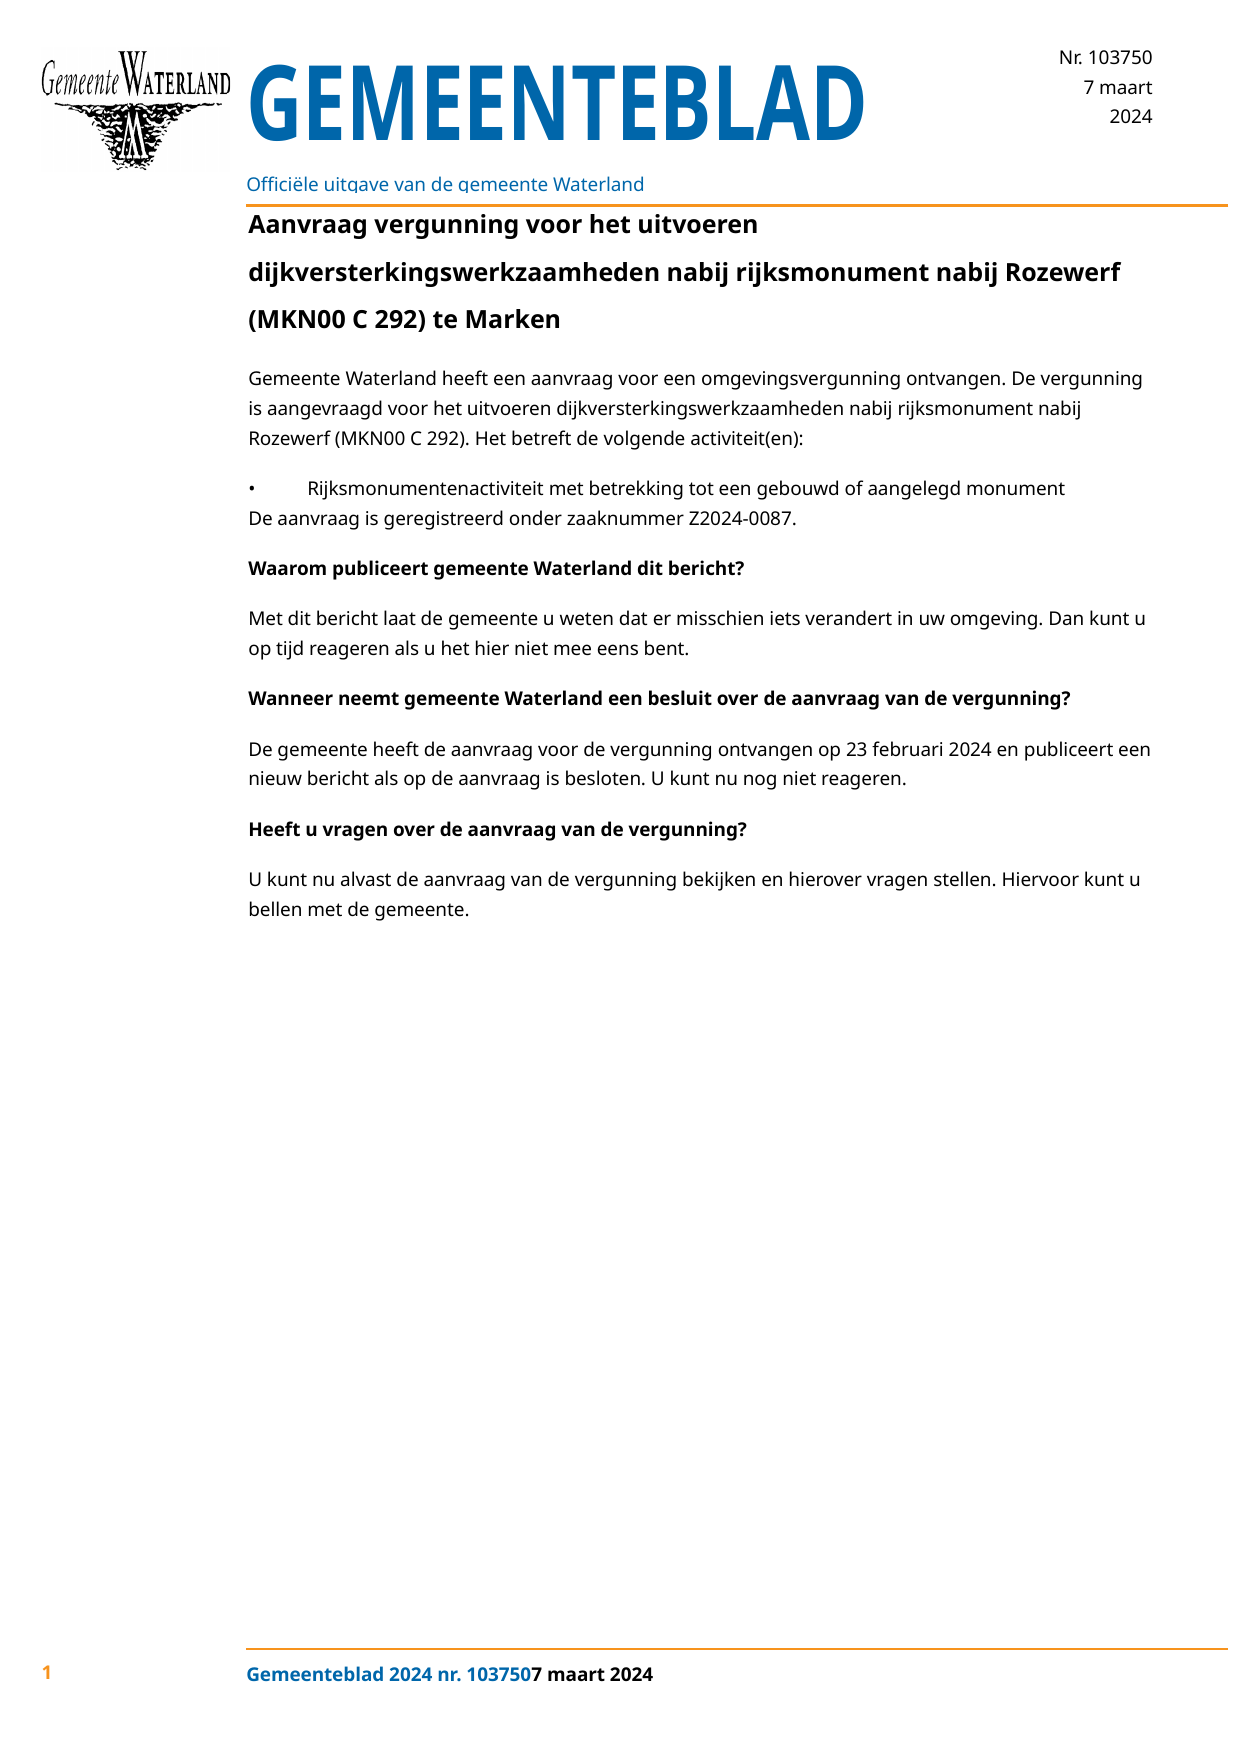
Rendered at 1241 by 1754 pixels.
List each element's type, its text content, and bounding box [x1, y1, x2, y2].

text U kunt nu alvast de aanvraag van de vergunning bekijken en hierover vragen stellen. Hiervoor kunt u bellen met de gemeente. [248, 866, 1152, 922]
picture [41, 47, 231, 172]
text De gemeente heeft de aanvraag voor de vergunning ontvangen op 23 februari 2024 en publiceert een nieuw bericht als op de aanvraag is besloten. U kunt nu nog niet reageren. [248, 736, 1152, 791]
text De aanvraag is geregistreerd onder zaaknummer Z2024-0087. [248, 505, 1152, 530]
text Wanneer neemt gemeente Waterland een besluit over de aanvraag van de vergunning? [248, 686, 1152, 711]
list Rijksmonumentenactiviteit met betrekking tot een gebouwd of aangelegd monument [248, 475, 1152, 501]
text Gemeente Waterland heeft een aanvraag voor een omgevingsvergunning ontvangen. De vergunning is aangevraagd voor het uitvoeren dijkversterkingswerkzaamheden nabij rijksmonument nabij Rozewerf (MKN00 C 292). Het betreft de volgende activiteit(en): [248, 366, 1152, 450]
text Heeft u vragen over de aanvraag van de vergunning? [248, 816, 1152, 842]
text Waarom publiceert gemeente Waterland dit bericht? [248, 555, 1152, 581]
text Met dit bericht laat de gemeente u weten dat er misschien iets verandert in uw omgeving. Dan kunt u op tijd reageren als u het hier niet mee eens bent. [248, 606, 1152, 661]
text Aanvraag vergunning voor het uitvoeren dijkversterkingswerkzaamheden nabij rijksmonument nabij Rozewerf (MKN00 C 292) te Marken [248, 207, 1152, 336]
